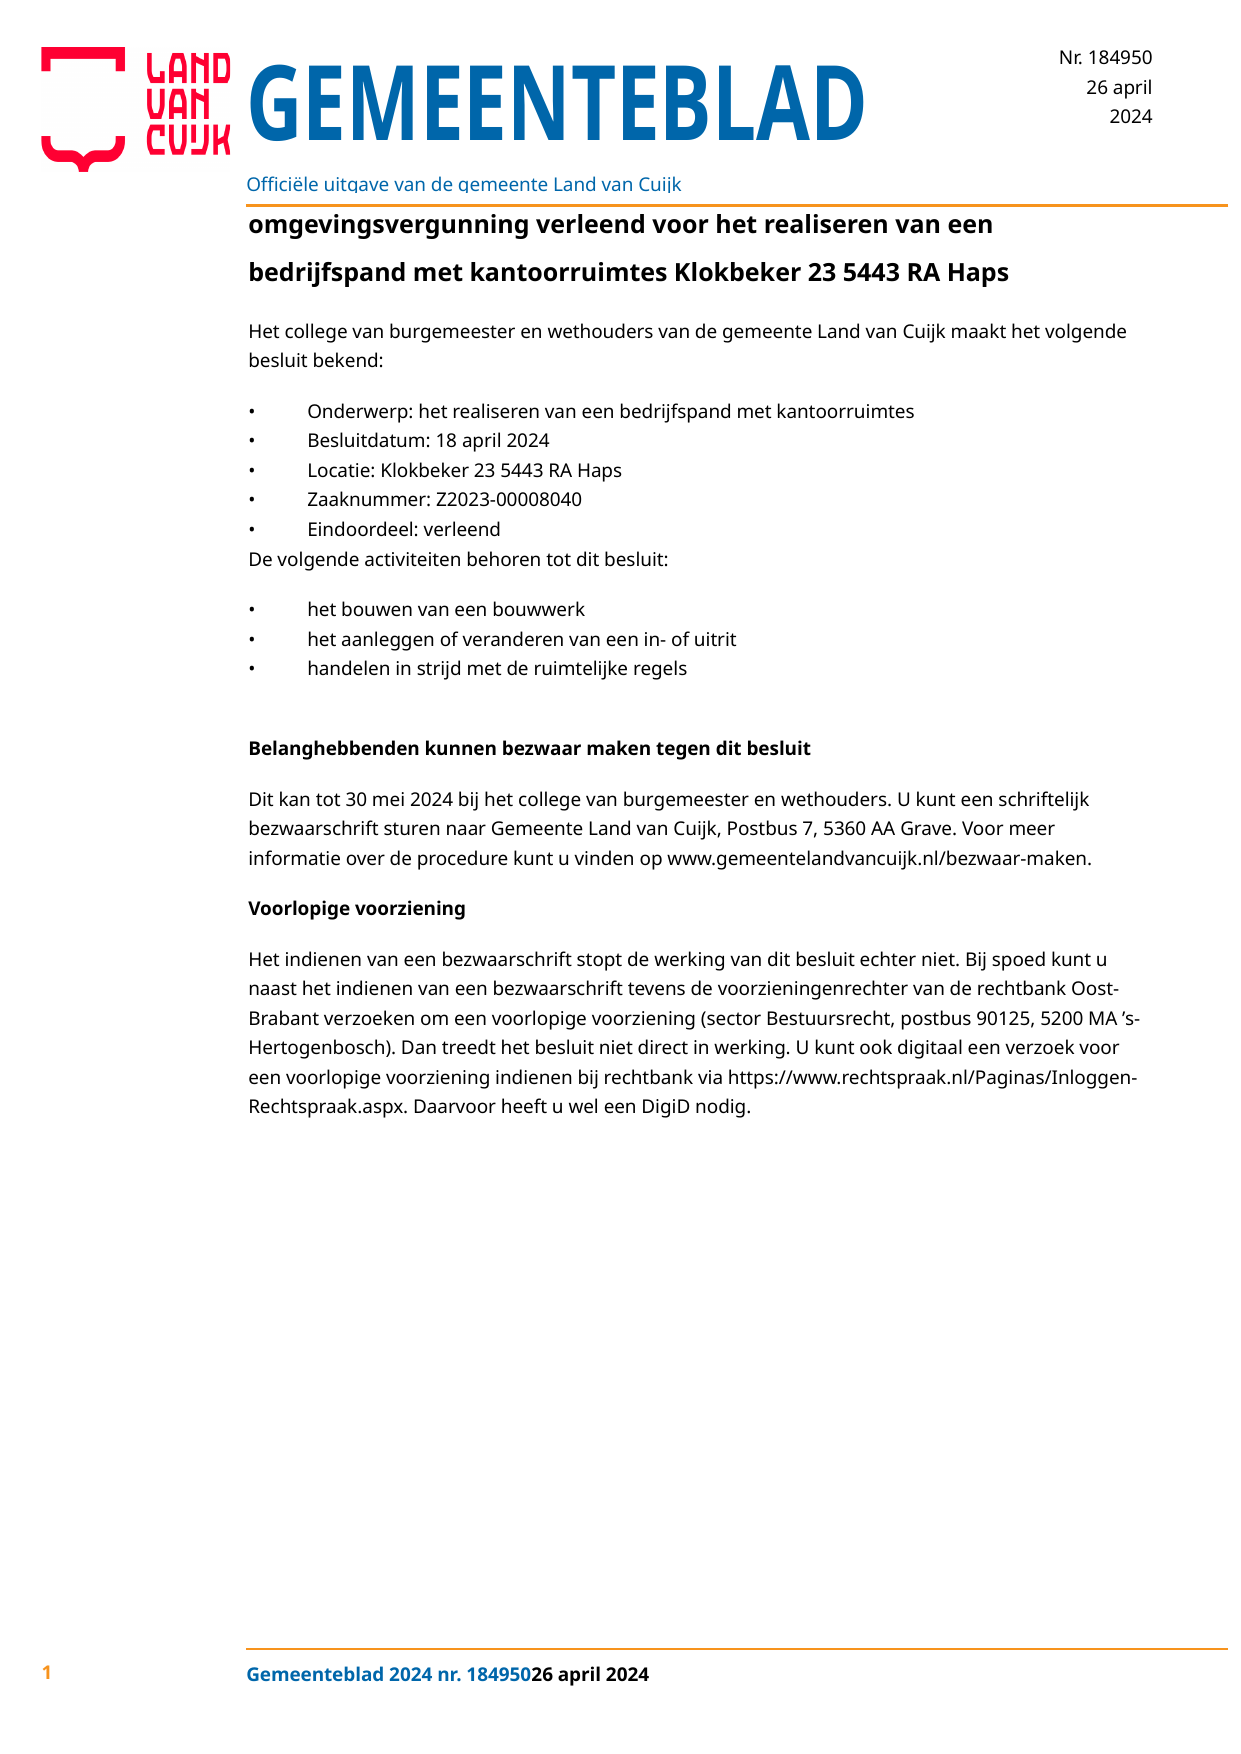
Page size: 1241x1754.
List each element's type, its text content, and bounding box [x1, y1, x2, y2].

text Voorlopige voorziening [248, 895, 1152, 921]
list het bouwen van een bouwwerk [248, 596, 1152, 622]
list Locatie: Klokbeker 23 5443 RA Haps [248, 457, 1152, 483]
text Het indienen van een bezwaarschrift stopt de werking van dit besluit echter niet. Bij spoed kunt u naast het indienen van een bezwaarschrift tevens de voorzieningenrechter van de rechtbank Oost-Brabant verzoeken om een voorlopige voorziening (sector Bestuursrecht, postbus 90125, 5200 MA ’s-Hertogenbosch). Dan treedt het besluit niet direct in werking. U kunt ook digitaal een verzoek voor een voorlopige voorziening indienen bij rechtbank via https://www.rechtspraak.nl/Paginas/Inloggen-Rechtspraak.aspx. Daarvoor heeft u wel een DigiD nodig. [248, 946, 1152, 1119]
list Besluitdatum: 18 april 2024 [248, 427, 1152, 453]
list Eindoordeel: verleend [248, 516, 1152, 542]
picture [41, 47, 231, 172]
list Onderwerp: het realiseren van een bedrijfspand met kantoorruimtes [248, 398, 1152, 424]
text Het college van burgemeester en wethouders van de gemeente Land van Cuijk maakt het volgende besluit bekend: [248, 318, 1152, 373]
text omgevingsvergunning verleend voor het realiseren van een bedrijfspand met kantoorruimtes Klokbeker 23 5443 RA Haps [248, 207, 1152, 288]
list het aanleggen of veranderen van een in- of uitrit [248, 626, 1152, 652]
text De volgende activiteiten behoren tot dit besluit: [248, 546, 1152, 572]
list Zaaknummer: Z2023-00008040 [248, 487, 1152, 512]
text Belanghebbenden kunnen bezwaar maken tegen dit besluit [248, 735, 1152, 761]
text Dit kan tot 30 mei 2024 bij het college van burgemeester en wethouders. U kunt een schriftelijk bezwaarschrift sturen naar Gemeente Land van Cuijk, Postbus 7, 5360 AA Grave. Voor meer informatie over de procedure kunt u vinden op www.gemeentelandvancuijk.nl/bezwaar-maken. [248, 786, 1152, 871]
list handelen in strijd met de ruimtelijke regels [248, 655, 1152, 681]
